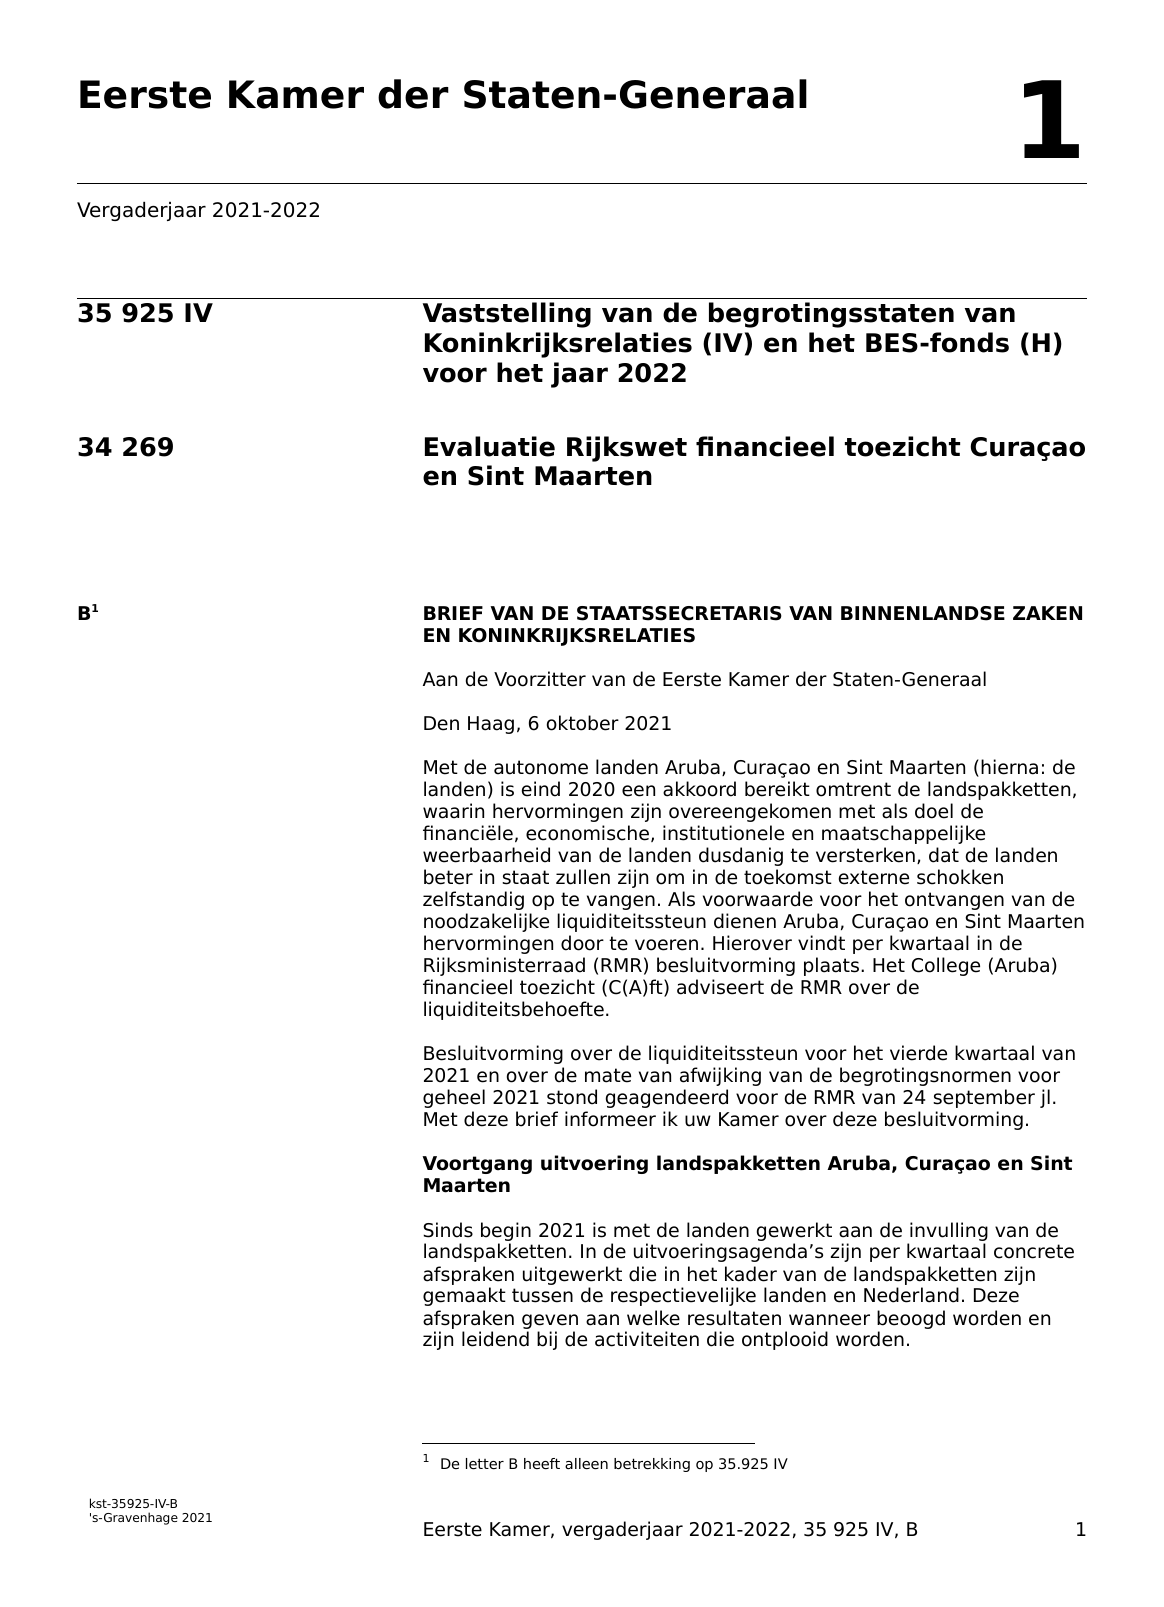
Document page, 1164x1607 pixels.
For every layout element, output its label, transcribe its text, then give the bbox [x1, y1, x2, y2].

table_header Eerste Kamer der Staten-Generaal [77, 59, 886, 183]
subtitle B BRIEF VAN DE STAATSSECRETARIS VAN BINNENLANDSE ZAKEN EN KONINKRIJKSRELATIES [77, 603, 1087, 647]
text De letter B heeft alleen betrekking op 35.925 IV [422, 1452, 1087, 1474]
table_header 1 [886, 59, 1087, 183]
table_cell Vergaderjaar 2021-2022 [77, 184, 1087, 298]
text kst-35925-IV-B [88, 1497, 323, 1511]
text Besluitvorming over de liquiditeitssteun voor het vierde kwartaal van 2021 en over de mate van afwijking van de begrotingsnormen voor geheel 2021 stond geagendeerd voor de RMR van 24 september jl. Met deze brief informeer ik uw Kamer over deze besluitvorming. [422, 1043, 1087, 1131]
text Aan de Voorzitter van de Eerste Kamer der Staten-Generaal [422, 669, 1087, 691]
text Sinds begin 2021 is met de landen gewerkt aan de invulling van de landspakketten. In de uitvoeringsagenda’s zijn per kwartaal concrete afspraken uitgewerkt die in het kader van de landspakketten zijn gemaakt tussen de respectievelijke landen en Nederland. Deze afspraken geven aan welke resultaten wanneer beoogd worden en zijn leidend bij de activiteiten die ontplooid worden. [422, 1219, 1087, 1351]
text Den Haag, 6 oktober 2021 [422, 713, 1087, 735]
subtitle 34 269 Evaluatie Rijkswet financieel toezicht Curaçao en Sint Maarten [77, 432, 1087, 492]
subtitle 35 925 IV Vaststelling van de begrotingsstaten van Koninkrijksrelaties (IV) en het BES-fonds (H) voor het jaar 2022 [77, 299, 1087, 388]
text 's-Gravenhage 2021 [88, 1511, 323, 1525]
text Met de autonome landen Aruba, Curaçao en Sint Maarten (hierna: de landen) is eind 2020 een akkoord bereikt omtrent de landspakketten, waarin hervormingen zijn overeengekomen met als doel de financiële, economische, institutionele en maatschappelijke weerbaarheid van de landen dusdanig te versterken, dat de landen beter in staat zullen zijn om in de toekomst externe schokken zelfstandig op te vangen. Als voorwaarde voor het ontvangen van de noodzakelijke liquiditeitssteun dienen Aruba, Curaçao en Sint Maarten hervormingen door te voeren. Hierover vindt per kwartaal in de Rijksministerraad (RMR) besluitvorming plaats. Het College (Aruba) financieel toezicht (C(A)ft) adviseert de RMR over de liquiditeitsbehoefte. [422, 757, 1087, 1021]
subtitle Voortgang uitvoering landspakketten Aruba, Curaçao en Sint Maarten [422, 1153, 1087, 1197]
